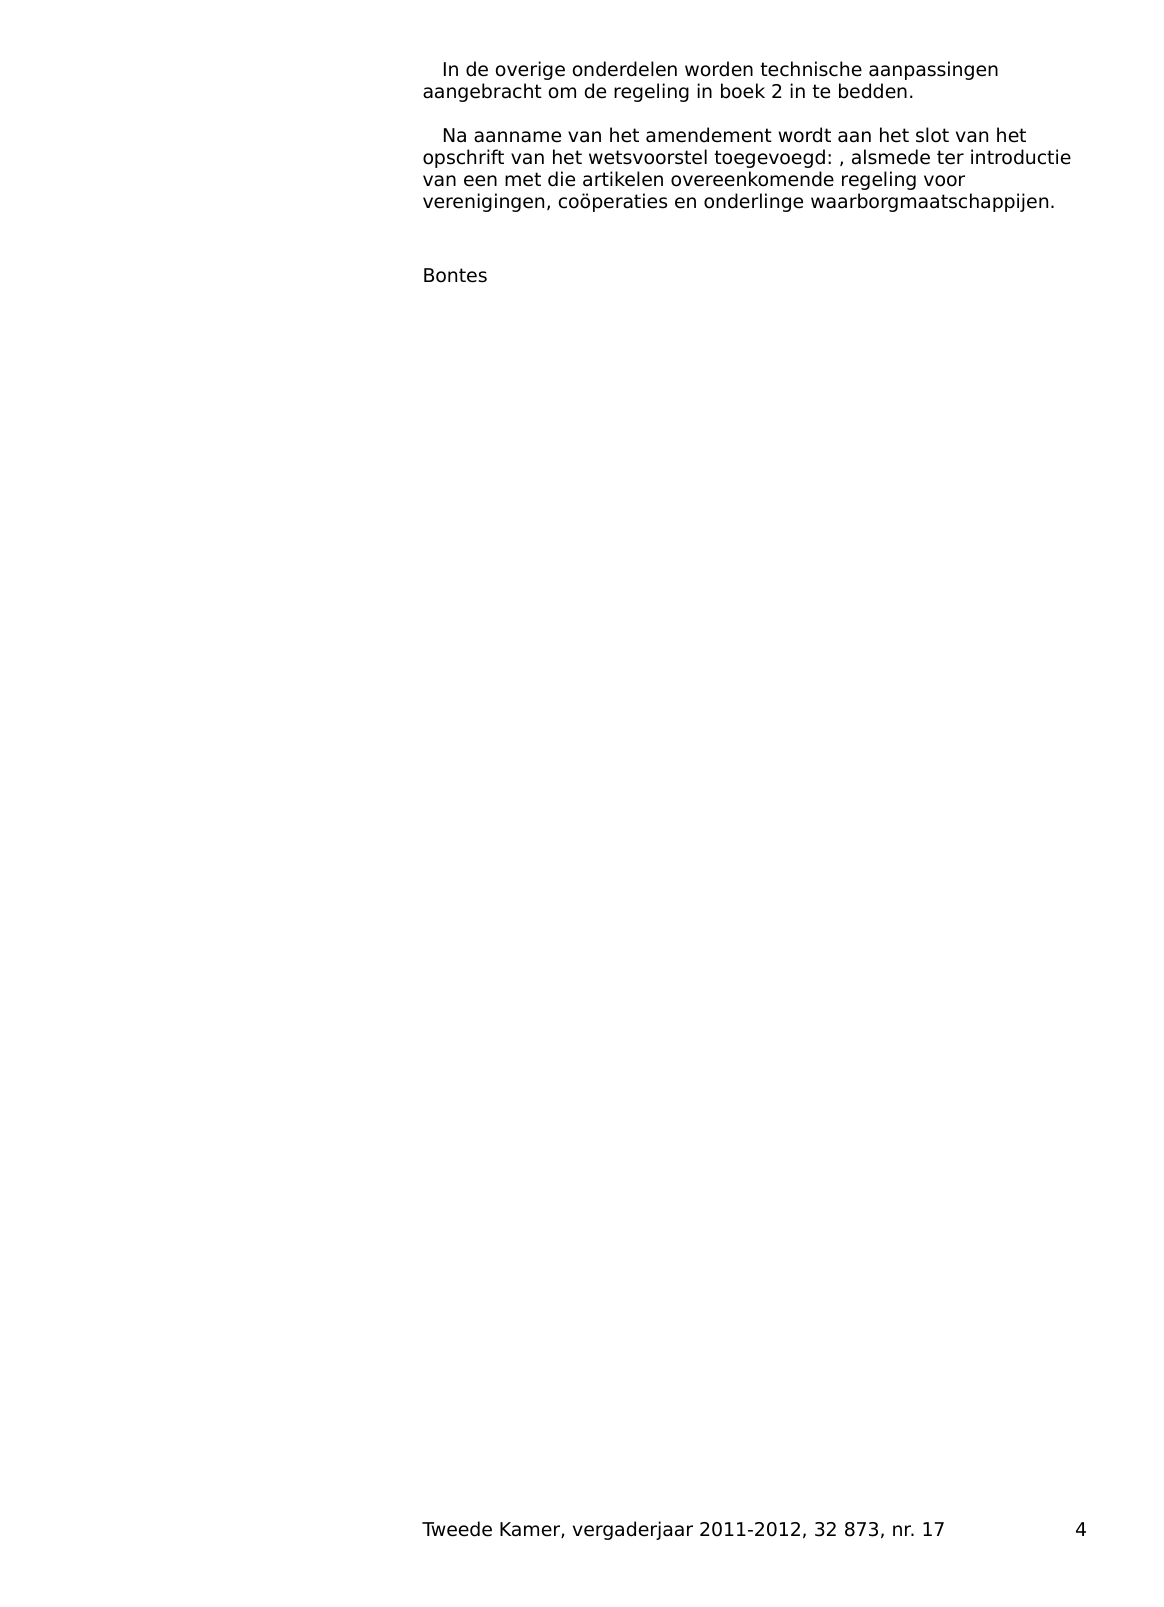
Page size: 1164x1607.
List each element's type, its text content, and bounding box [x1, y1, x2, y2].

text In de overige onderdelen worden technische aanpassingen aangebracht om de regeling in boek 2 in te bedden. [422, 59, 1087, 103]
text Bontes [422, 243, 1087, 287]
text Na aanname van het amendement wordt aan het slot van het opschrift van het wetsvoorstel toegevoegd: , alsmede ter introductie van een met die artikelen overeenkomende regeling voor verenigingen, coöperaties en onderlinge waarborgmaatschappijen. [422, 125, 1087, 213]
